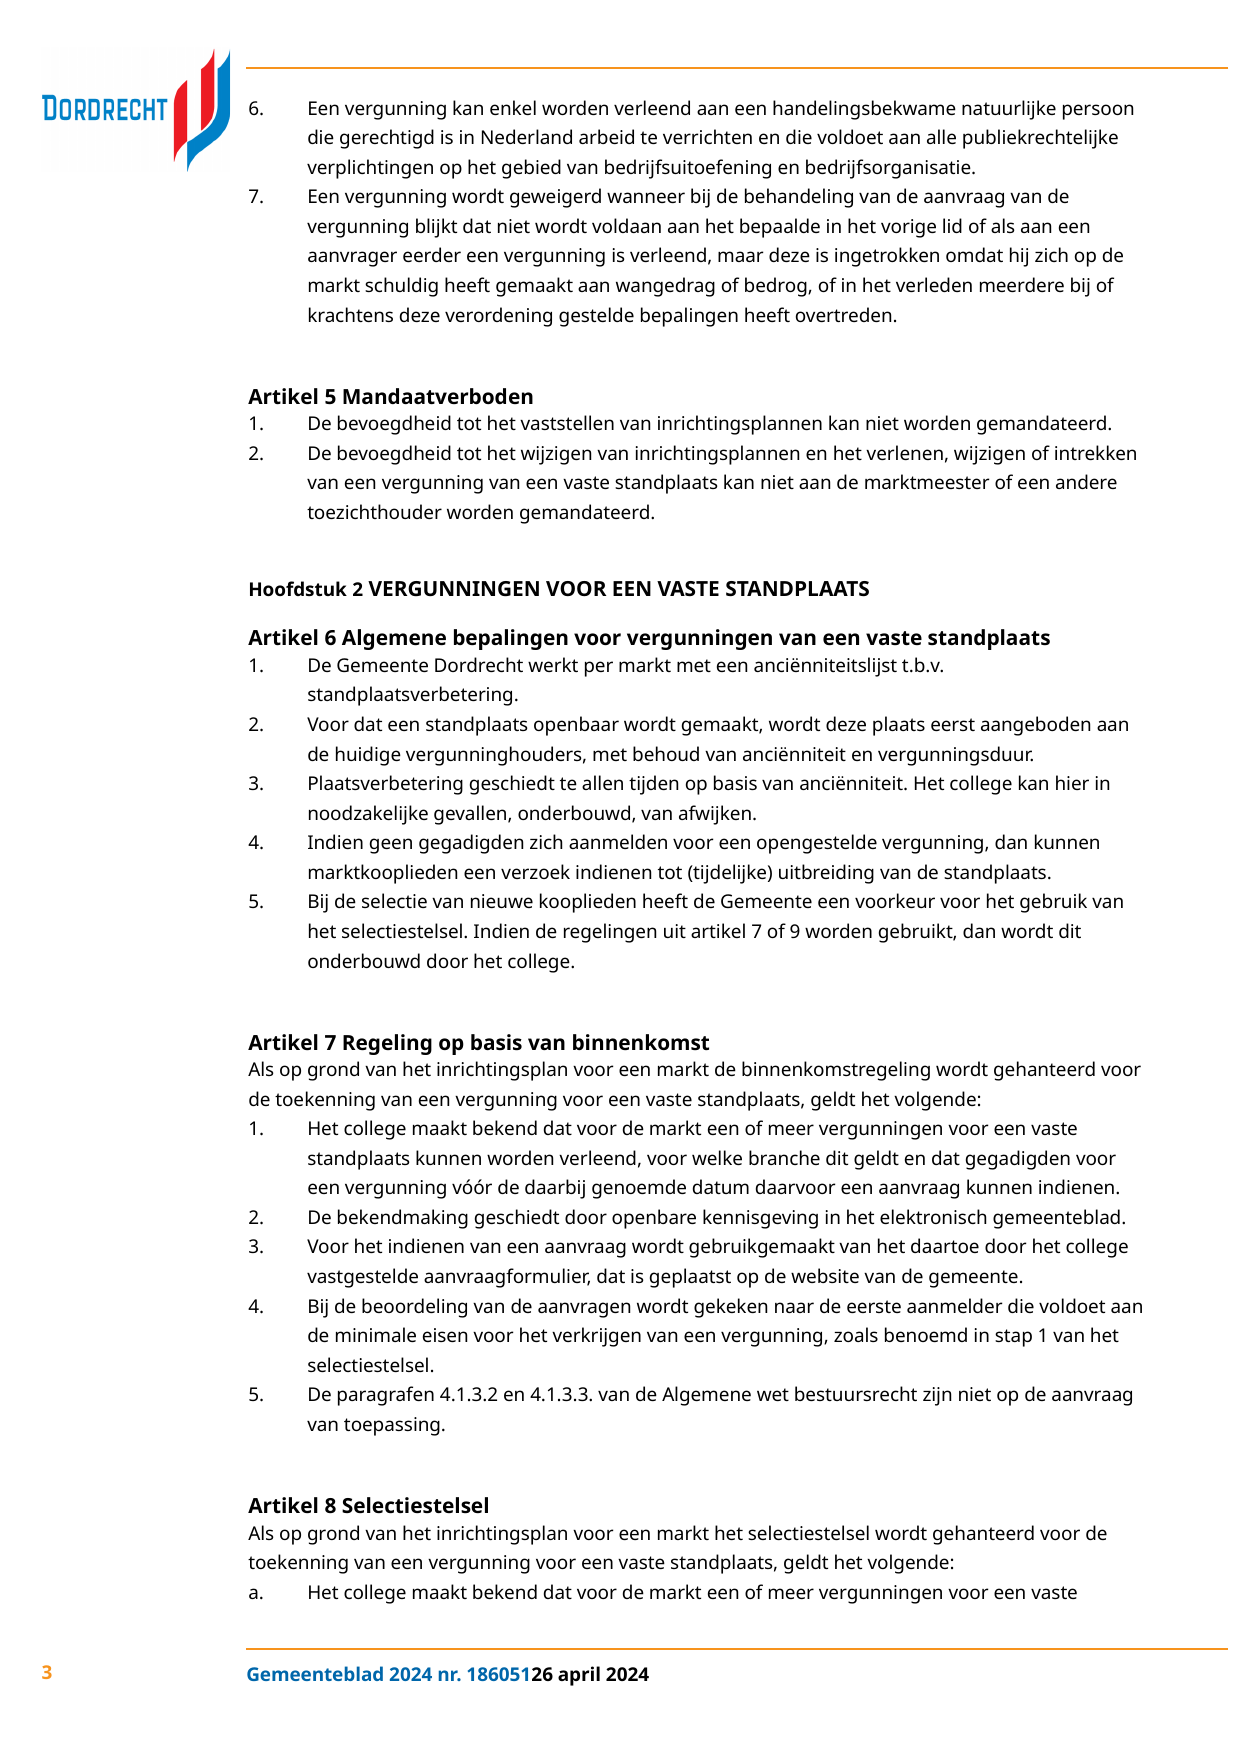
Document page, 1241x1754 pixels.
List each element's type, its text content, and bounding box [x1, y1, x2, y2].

text Hoofdstuk 2 VERGUNNINGEN VOOR EEN VASTE STANDPLAATS [248, 574, 1152, 603]
list Het college maakt bekend dat voor de markt een of meer vergunningen voor een vaste [248, 1579, 1152, 1604]
list Bij de beoordeling van de aanvragen wordt gekeken naar de eerste aanmelder die voldoet aan de minimale eisen voor het verkrijgen van een vergunning, zoals benoemd in stap 1 van het selectiestelsel. [248, 1293, 1152, 1378]
list Bij de selectie van nieuwe kooplieden heeft de Gemeente een voorkeur voor het gebruik van het selectiestelsel. Indien de regelingen uit artikel 7 of 9 worden gebruikt, dan wordt dit onderbouwd door het college. [248, 889, 1152, 973]
text Artikel 7 Regeling op basis van binnenkomst [248, 1028, 1152, 1056]
list Plaatsverbetering geschiedt te allen tijden op basis van anciënniteit. Het college kan hier in noodzakelijke gevallen, onderbouwd, van afwijken. [248, 770, 1152, 826]
list De bevoegdheid tot het vaststellen van inrichtingsplannen kan niet worden gemandateerd. [248, 410, 1152, 436]
list De Gemeente Dordrecht werkt per markt met een anciënniteitslijst t.b.v. standplaatsverbetering. [248, 652, 1152, 707]
list Het college maakt bekend dat voor de markt een of meer vergunningen voor een vaste standplaats kunnen worden verleend, voor welke branche dit geldt en dat gegadigden voor een vergunning vóór de daarbij genoemde datum daarvoor een aanvraag kunnen indienen. [248, 1115, 1152, 1200]
text Als op grond van het inrichtingsplan voor een markt de binnenkomstregeling wordt gehanteerd voor de toekenning van een vergunning voor een vaste standplaats, geldt het volgende: [248, 1056, 1152, 1112]
list Een vergunning kan enkel worden verleend aan een handelingsbekwame natuurlijke persoon die gerechtigd is in Nederland arbeid te verrichten en die voldoet aan alle publiekrechtelijke verplichtingen op het gebied van bedrijfsuitoefening en bedrijfsorganisatie. [248, 95, 1152, 180]
list De bekendmaking geschiedt door openbare kennisgeving in het elektronisch gemeenteblad. [248, 1204, 1152, 1230]
text Als op grond van het inrichtingsplan voor een markt het selectiestelsel wordt gehanteerd voor de toekenning van een vergunning voor een vaste standplaats, geldt het volgende: [248, 1520, 1152, 1575]
picture [41, 47, 231, 172]
list Voor het indienen van een aanvraag wordt gebruikgemaakt van het daartoe door het college vastgestelde aanvraagformulier, dat is geplaatst op de website van de gemeente. [248, 1234, 1152, 1289]
list Voor dat een standplaats openbaar wordt gemaakt, wordt deze plaats eerst aangeboden aan de huidige vergunninghouders, met behoud van anciënniteit en vergunningsduur. [248, 711, 1152, 766]
text Artikel 8 Selectiestelsel [248, 1491, 1152, 1520]
list De paragrafen 4.1.3.2 en 4.1.3.3. van de Algemene wet bestuursrecht zijn niet op de aanvraag van toepassing. [248, 1382, 1152, 1437]
list De bevoegdheid tot het wijzigen van inrichtingsplannen en het verlenen, wijzigen of intrekken van een vergunning van een vaste standplaats kan niet aan de marktmeester of een andere toezichthouder worden gemandateerd. [248, 440, 1152, 525]
text Artikel 6 Algemene bepalingen voor vergunningen van een vaste standplaats [248, 623, 1152, 652]
list Indien geen gegadigden zich aanmelden voor een opengestelde vergunning, dan kunnen marktkooplieden een verzoek indienen tot (tijdelijke) uitbreiding van de standplaats. [248, 829, 1152, 885]
list Een vergunning wordt geweigerd wanneer bij de behandeling van de aanvraag van de vergunning blijkt dat niet wordt voldaan aan het bepaalde in het vorige lid of als aan een aanvrager eerder een vergunning is verleend, maar deze is ingetrokken omdat hij zich op de markt schuldig heeft gemaakt aan wangedrag of bedrog, of in het verleden meerdere bij of krachtens deze verordening gestelde bepalingen heeft overtreden. [248, 183, 1152, 328]
text Artikel 5 Mandaatverboden [248, 382, 1152, 410]
